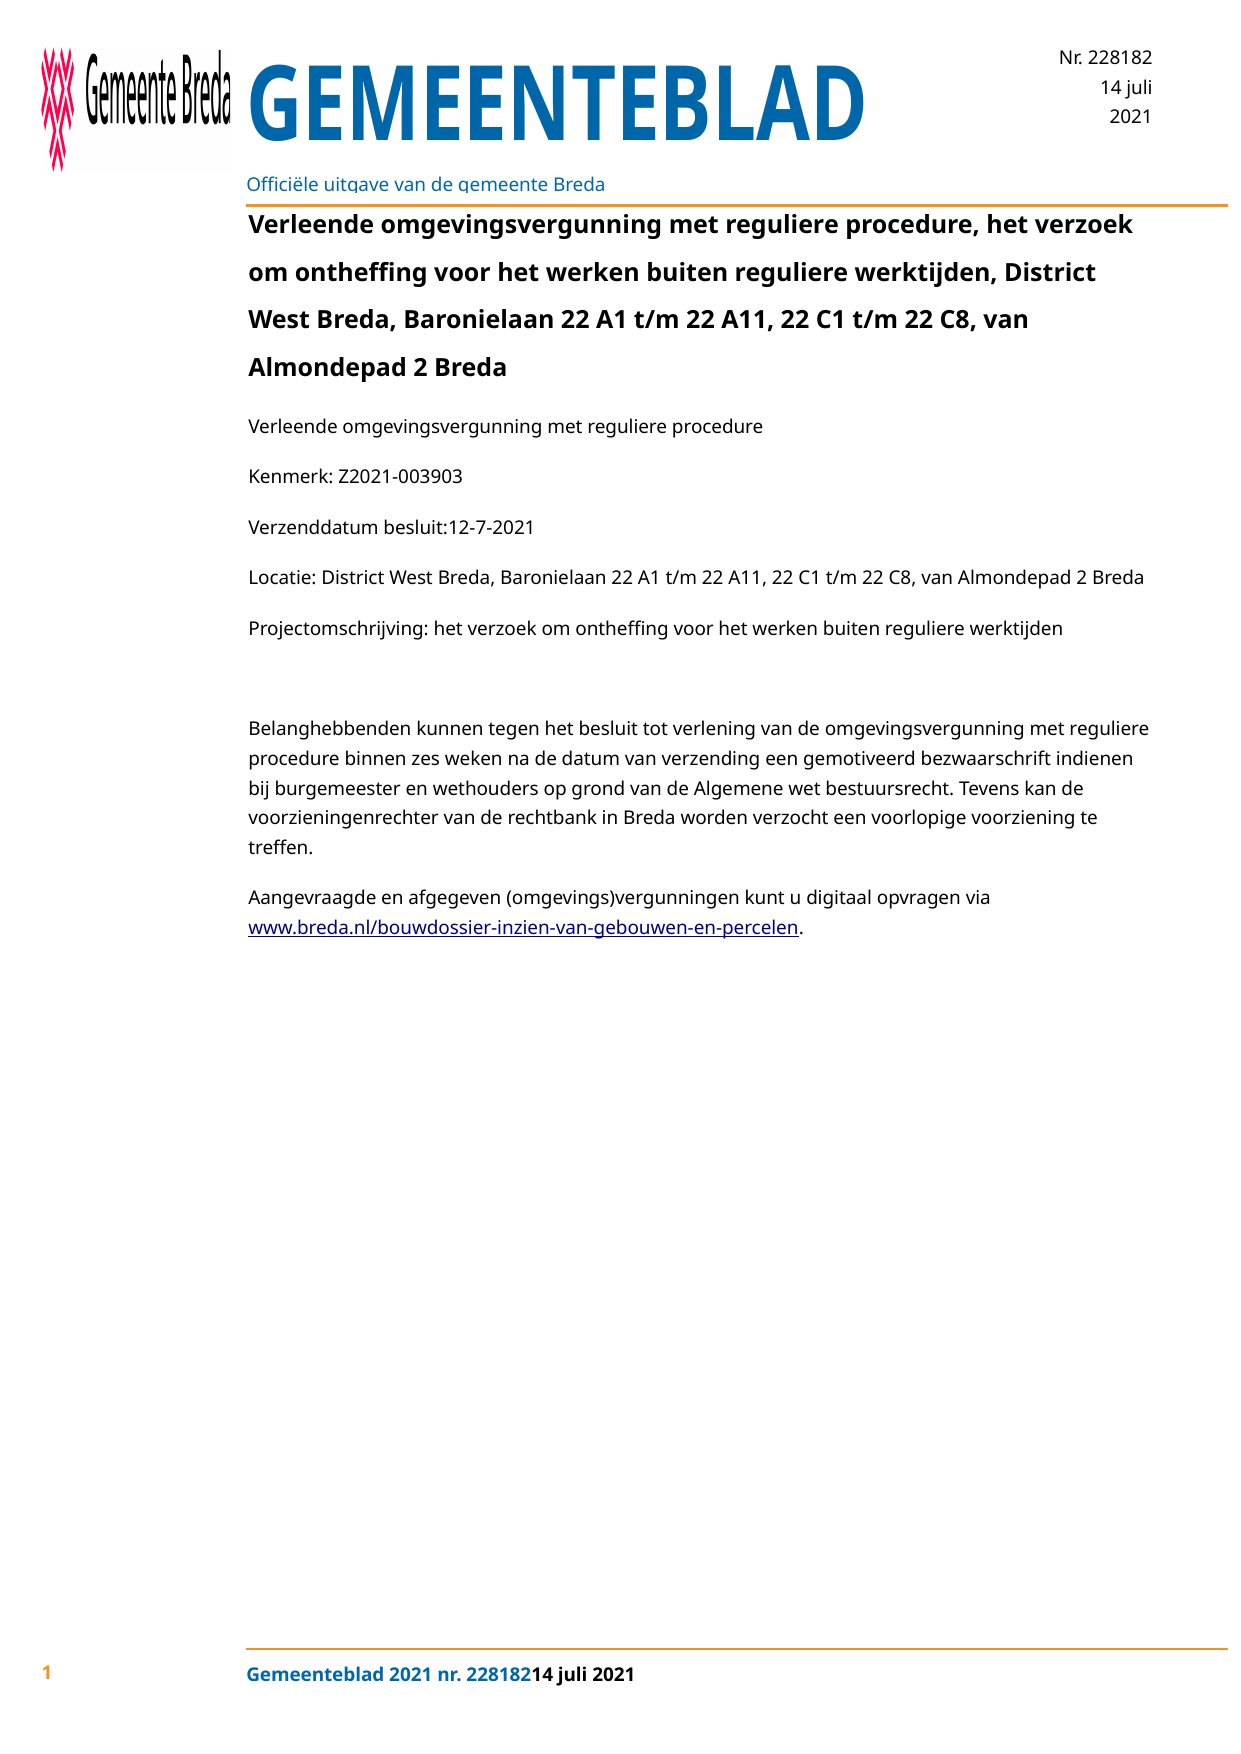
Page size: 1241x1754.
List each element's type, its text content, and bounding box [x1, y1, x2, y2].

text Projectomschrijving: het verzoek om ontheffing voor het werken buiten reguliere werktijden [248, 615, 1152, 641]
text Aangevraagde en afgegeven (omgevings)vergunningen kunt u digitaal opvragen via www.breda.nl/bouwdossier-inzien-van-gebouwen-en-percelen. [248, 884, 1152, 940]
text Belanghebbenden kunnen tegen het besluit tot verlening van de omgevingsvergunning met reguliere procedure binnen zes weken na de datum van verzending een gemotiveerd bezwaarschrift indienen bij burgemeester en wethouders op grond van de Algemene wet bestuursrecht. Tevens kan de voorzieningenrechter van de rechtbank in Breda worden verzocht een voorlopige voorziening te treffen. [248, 716, 1152, 860]
text Verzenddatum besluit:12-7-2021 [248, 514, 1152, 540]
text Verleende omgevingsvergunning met reguliere procedure [248, 413, 1152, 439]
text Kenmerk: Z2021-003903 [248, 463, 1152, 489]
picture [41, 47, 231, 172]
text Locatie: District West Breda, Baronielaan 22 A1 t/m 22 A11, 22 C1 t/m 22 C8, van Almondepad 2 Breda [248, 564, 1152, 590]
text Verleende omgevingsvergunning met reguliere procedure, het verzoek om ontheffing voor het werken buiten reguliere werktijden, District West Breda, Baronielaan 22 A1 t/m 22 A11, 22 C1 t/m 22 C8, van Almondepad 2 Breda [248, 207, 1152, 384]
